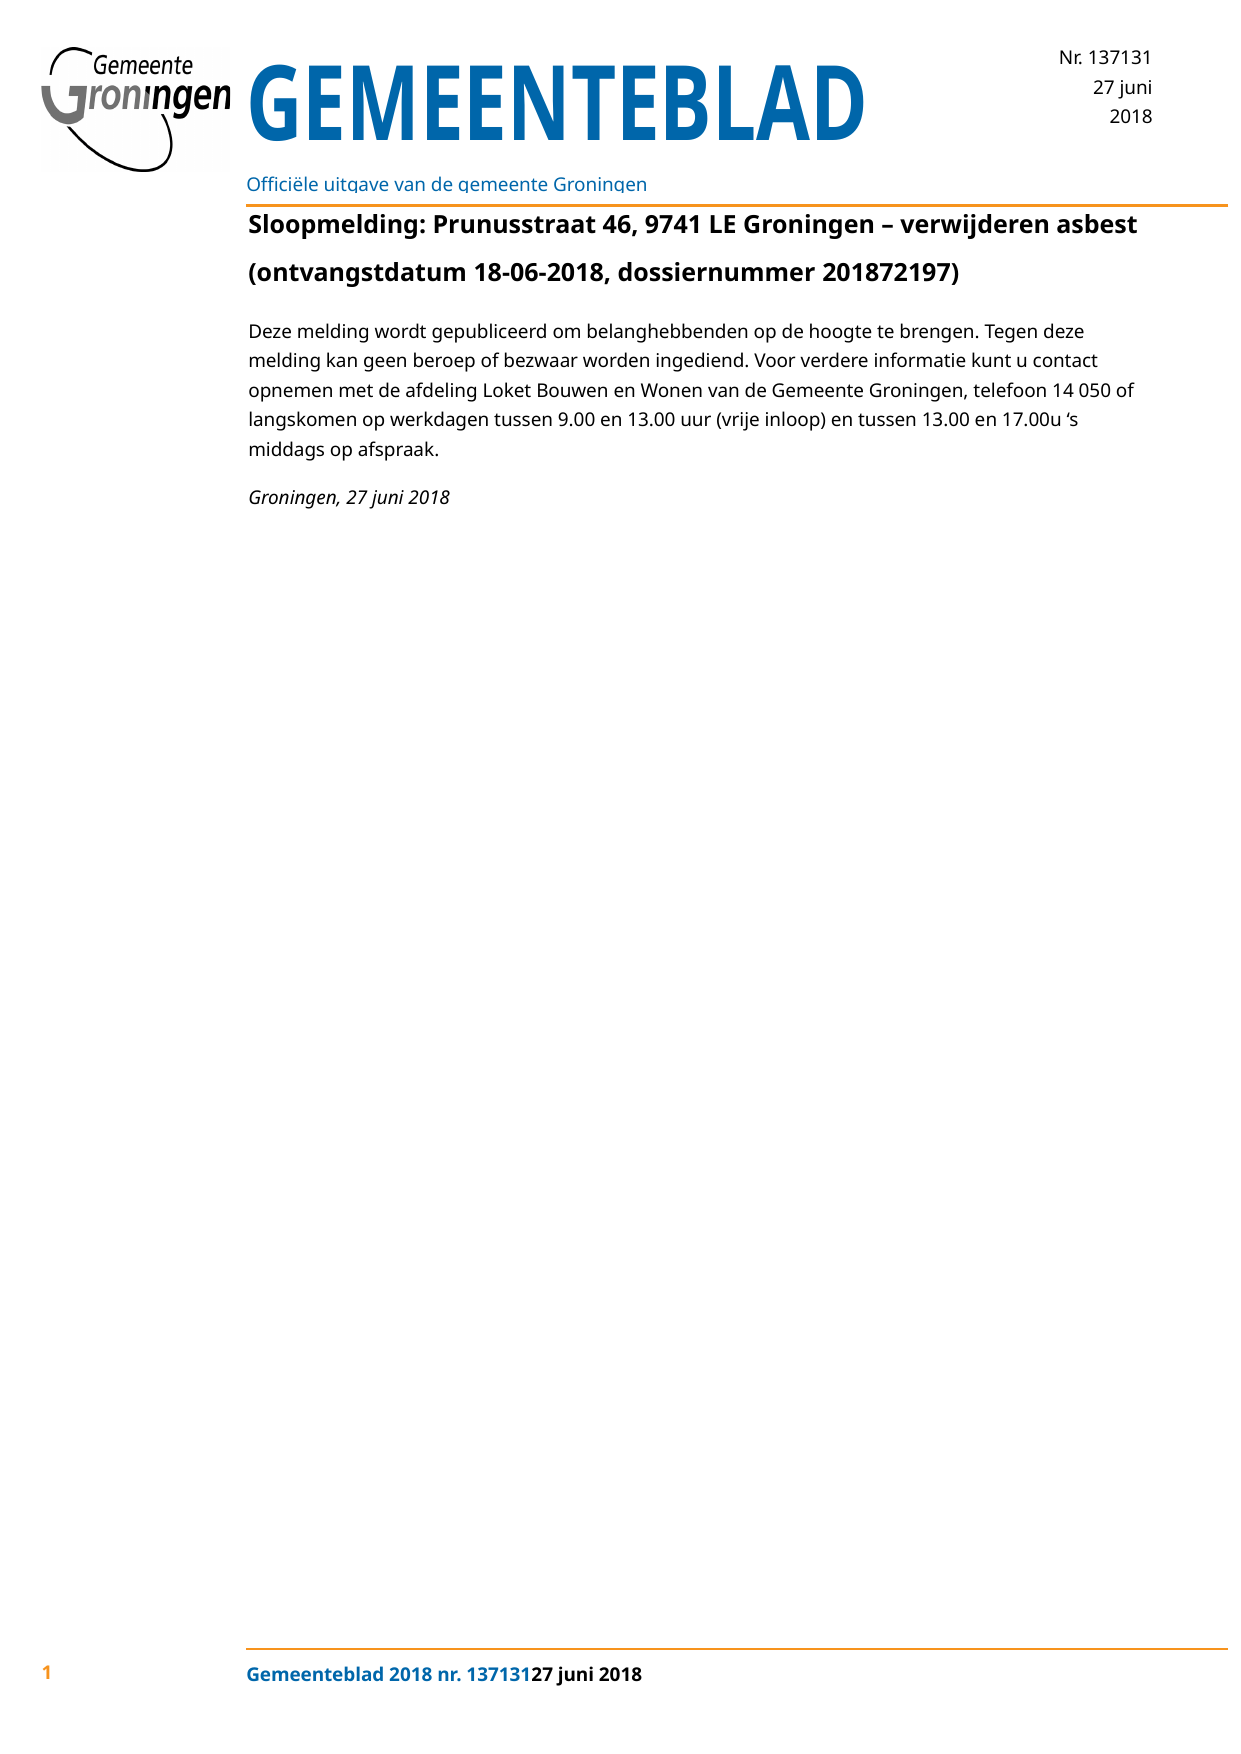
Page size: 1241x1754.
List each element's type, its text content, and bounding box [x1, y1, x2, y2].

text Sloopmelding: Prunusstraat 46, 9741 LE Groningen – verwijderen asbest (ontvangstdatum 18-06-2018, dossiernummer 201872197) [248, 207, 1152, 288]
picture [41, 47, 231, 172]
text Deze melding wordt gepubliceerd om belanghebbenden op de hoogte te brengen. Tegen deze melding kan geen beroep of bezwaar worden ingediend. Voor verdere informatie kunt u contact opnemen met de afdeling Loket Bouwen en Wonen van de Gemeente Groningen, telefoon 14 050 of langskomen op werkdagen tussen 9.00 en 13.00 uur (vrije inloop) en tussen 13.00 en 17.00u ‘s middags op afspraak. [248, 318, 1152, 462]
text Groningen, 27 juni 2018 [248, 484, 1152, 510]
